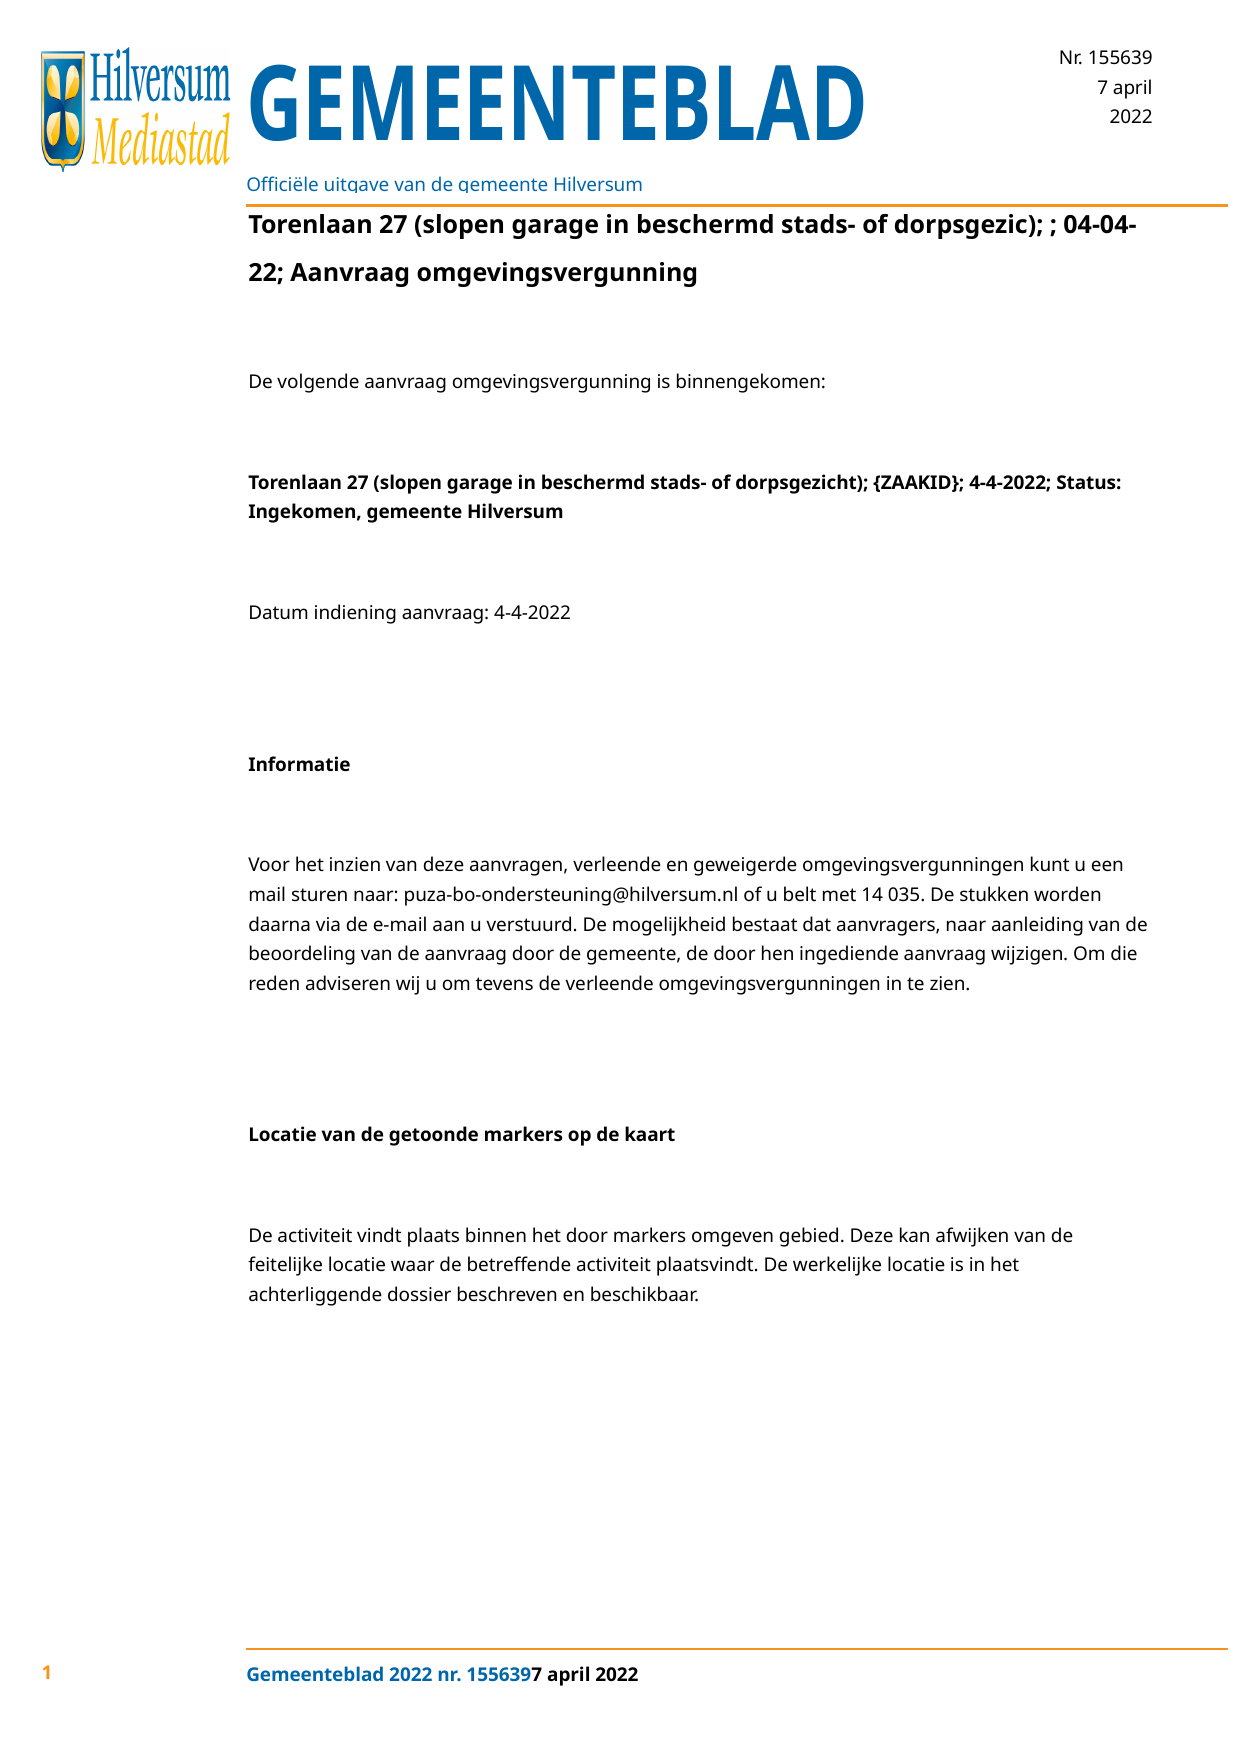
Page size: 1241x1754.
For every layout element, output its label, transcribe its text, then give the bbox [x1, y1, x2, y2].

text Torenlaan 27 (slopen garage in beschermd stads- of dorpsgezic); ; 04-04-22; Aanvraag omgevingsvergunning [248, 207, 1152, 288]
text Locatie van de getoonde markers op de kaart [248, 1121, 1152, 1147]
text Torenlaan 27 (slopen garage in beschermd stads- of dorpsgezicht); {ZAAKID}; 4-4-2022; Status: Ingekomen, gemeente Hilversum [248, 469, 1152, 524]
text De volgende aanvraag omgevingsvergunning is binnengekomen: [248, 368, 1152, 394]
picture [41, 47, 231, 172]
text De activiteit vindt plaats binnen het door markers omgeven gebied. Deze kan afwijken van de feitelijke locatie waar de betreffende activiteit plaatsvindt. De werkelijke locatie is in het achterliggende dossier beschreven en beschikbaar. [248, 1222, 1152, 1307]
text Datum indiening aanvraag: 4-4-2022 [248, 599, 1152, 625]
text Informatie [248, 751, 1152, 777]
text Voor het inzien van deze aanvragen, verleende en geweigerde omgevingsvergunningen kunt u een mail sturen naar: puza-bo-ondersteuning@hilversum.nl of u belt met 14 035. De stukken worden daarna via de e-mail aan u verstuurd. De mogelijkheid bestaat dat aanvragers, naar aanleiding van de beoordeling van de aanvraag door de gemeente, de door hen ingediende aanvraag wijzigen. Om die reden adviseren wij u om tevens de verleende omgevingsvergunningen in te zien. [248, 852, 1152, 996]
